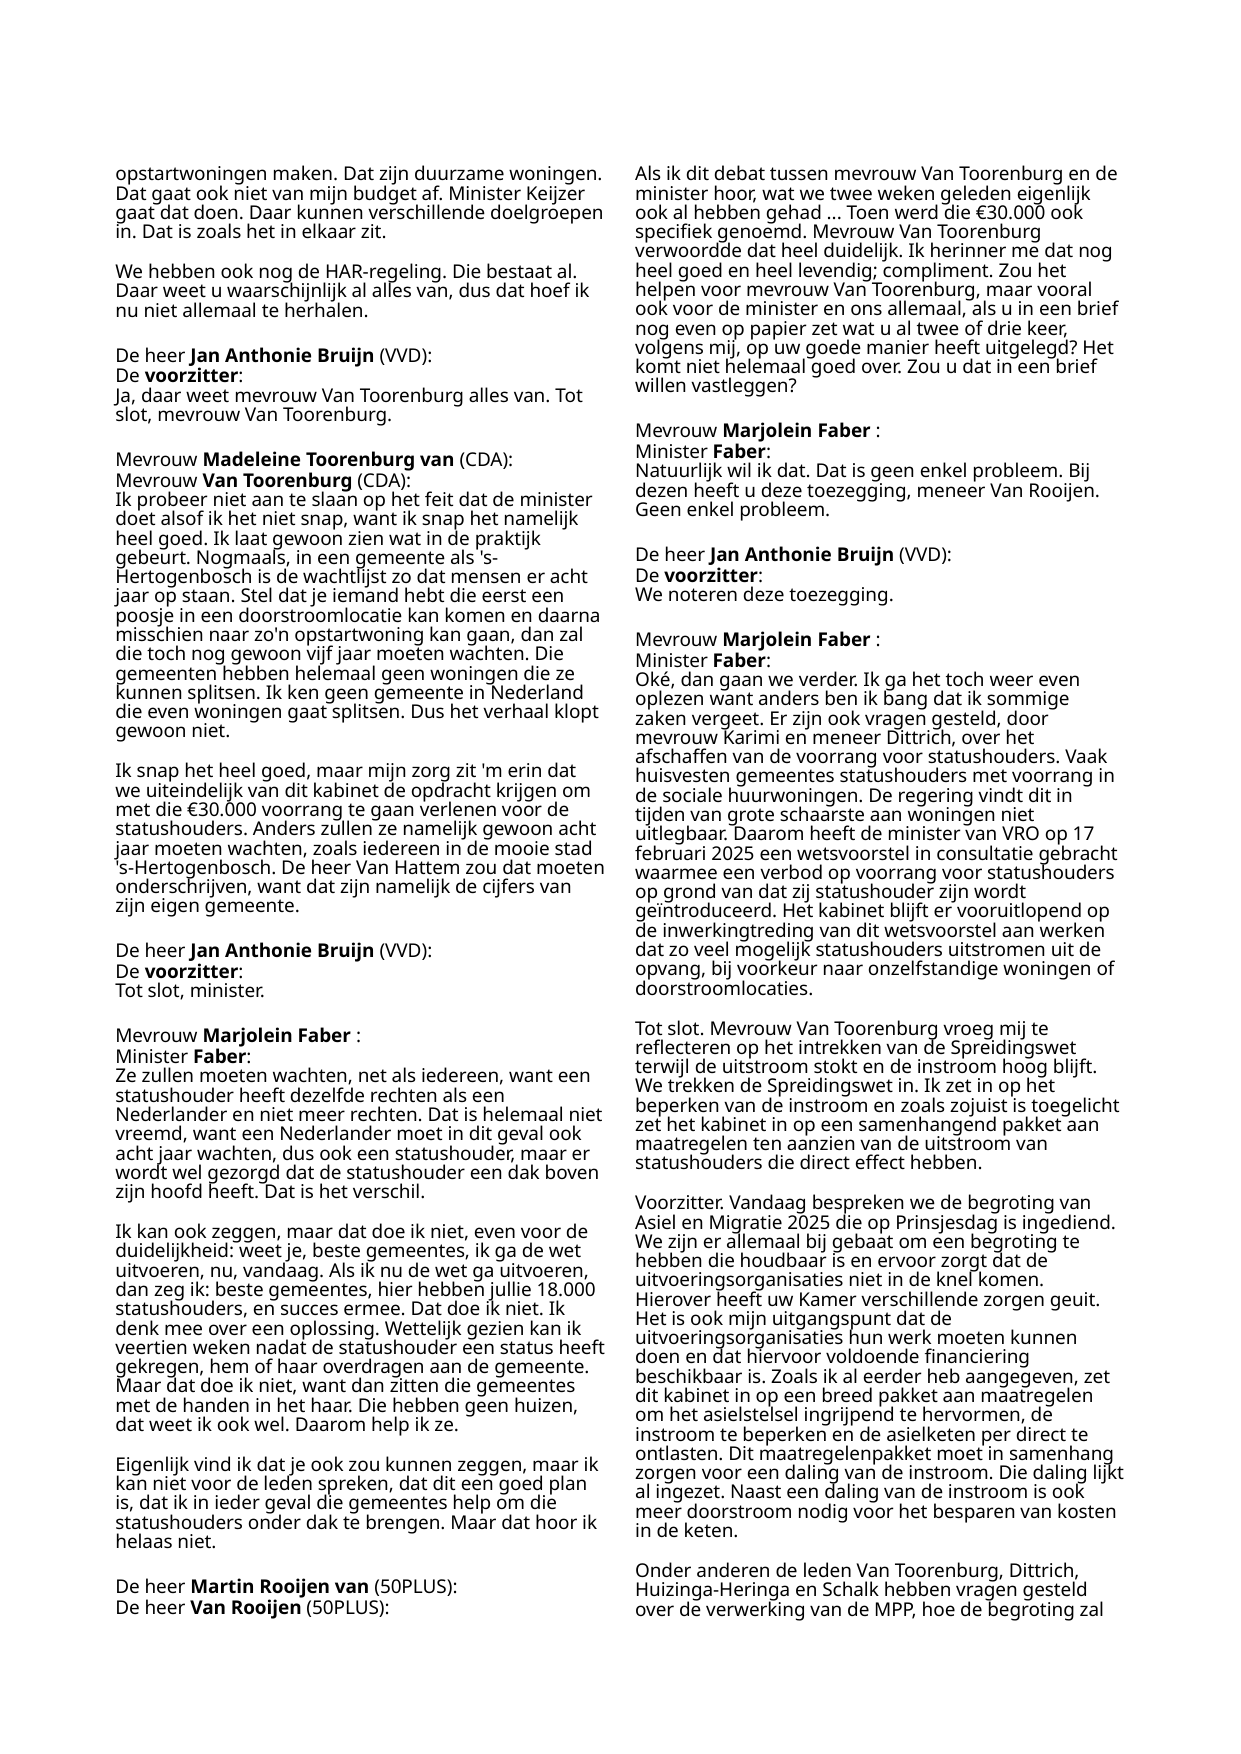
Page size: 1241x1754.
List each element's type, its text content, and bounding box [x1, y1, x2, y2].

text We hebben ook nog de HAR-regeling. Die bestaat al. Daar weet u waarschijnlijk al alles van, dus dat hoef ik nu niet allemaal te herhalen. [115, 263, 605, 321]
text Tot slot, minister. [115, 982, 605, 1002]
text De heer Jan Anthonie Bruijn (VVD): [635, 541, 1125, 567]
text Mevrouw Marjolein Faber : [635, 626, 1125, 652]
text Ja, daar weet mevrouw Van Toorenburg alles van. Tot slot, mevrouw Van Toorenburg. [115, 387, 605, 425]
text Mevrouw Marjolein Faber : [115, 1022, 605, 1048]
text Minister Faber: [635, 652, 1125, 671]
text De heer Van Rooijen (50PLUS): [115, 1599, 605, 1618]
text De heer Jan Anthonie Bruijn (VVD): [115, 937, 605, 963]
text De heer Jan Anthonie Bruijn (VVD): [115, 342, 605, 367]
text De voorzitter: [115, 367, 605, 387]
text Minister Faber: [635, 443, 1125, 462]
text Voorzitter. Vandaag bespreken we de begroting van Asiel en Migratie 2025 die op Prinsjesdag is ingediend. We zijn er allemaal bij gebaat om een begroting te hebben die houdbaar is en ervoor zorgt dat de uitvoeringsorganisaties niet in de knel komen. Hierover heeft uw Kamer verschillende zorgen geuit. Het is ook mijn uitgangspunt dat de uitvoeringsorganisaties hun werk moeten kunnen doen en dat hiervoor voldoende financiering beschikbaar is. Zoals ik al eerder heb aangegeven, zet dit kabinet in op een breed pakket aan maatregelen om het asielstelsel ingrijpend te hervormen, de instroom te beperken en de asielketen per direct te ontlasten. Dit maatregelenpakket moet in samenhang zorgen voor een daling van de instroom. Die daling lijkt al ingezet. Naast een daling van de instroom is ook meer doorstroom nodig voor het besparen van kosten in de keten. [635, 1194, 1125, 1541]
text De voorzitter: [635, 567, 1125, 586]
text Natuurlijk wil ik dat. Dat is geen enkel probleem. Bij dezen heeft u deze toezegging, meneer Van Rooijen. Geen enkel probleem. [635, 462, 1125, 520]
text Mevrouw Van Toorenburg (CDA): [115, 472, 605, 491]
text Mevrouw Madeleine Toorenburg van (CDA): [115, 446, 605, 472]
text Ik probeer niet aan te slaan op het feit dat de minister doet alsof ik het niet snap, want ik snap het namelijk heel goed. Ik laat gewoon zien wat in de praktijk gebeurt. Nogmaals, in een gemeente als 's-Hertogenbosch is de wachtlijst zo dat mensen er acht jaar op staan. Stel dat je iemand hebt die eerst een poosje in een doorstroomlocatie kan komen en daarna misschien naar zo'n opstartwoning kan gaan, dan zal die toch nog gewoon vijf jaar moeten wachten. Die gemeenten hebben helemaal geen woningen die ze kunnen splitsen. Ik ken geen gemeente in Nederland die even woningen gaat splitsen. Dus het verhaal klopt gewoon niet. [115, 491, 605, 742]
text Minister Faber: [115, 1048, 605, 1067]
text Onder anderen de leden Van Toorenburg, Dittrich, Huizinga-Heringa en Schalk hebben vragen gesteld over de verwerking van de MPP, hoe de begroting zal [635, 1562, 1125, 1620]
text Ze zullen moeten wachten, net als iedereen, want een statushouder heeft dezelfde rechten als een Nederlander en niet meer rechten. Dat is helemaal niet vreemd, want een Nederlander moet in dit geval ook acht jaar wachten, dus ook een statushouder, maar er wordt wel gezorgd dat de statushouder een dak boven zijn hoofd heeft. Dat is het verschil. [115, 1067, 605, 1202]
text De voorzitter: [115, 963, 605, 982]
text Eigenlijk vind ik dat je ook zou kunnen zeggen, maar ik kan niet voor de leden spreken, dat dit een goed plan is, dat ik in ieder geval die gemeentes help om die statushouders onder dak te brengen. Maar dat hoor ik helaas niet. [115, 1456, 605, 1552]
text Ik kan ook zeggen, maar dat doe ik niet, even voor de duidelijkheid: weet je, beste gemeentes, ik ga de wet uitvoeren, nu, vandaag. Als ik nu de wet ga uitvoeren, dan zeg ik: beste gemeentes, hier hebben jullie 18.000 statushouders, en succes ermee. Dat doe ik niet. Ik denk mee over een oplossing. Wettelijk gezien kan ik veertien weken nadat de statushouder een status heeft gekregen, hem of haar overdragen aan de gemeente. Maar dat doe ik niet, want dan zitten die gemeentes met de handen in het haar. Die hebben geen huizen, dat weet ik ook wel. Daarom help ik ze. [115, 1223, 605, 1435]
text De heer Martin Rooijen van (50PLUS): [115, 1573, 605, 1599]
text Als ik dit debat tussen mevrouw Van Toorenburg en de minister hoor, wat we twee weken geleden eigenlijk ook al hebben gehad ... Toen werd die €30.000 ook specifiek genoemd. Mevrouw Van Toorenburg verwoordde dat heel duidelijk. Ik herinner me dat nog heel goed en heel levendig; compliment. Zou het helpen voor mevrouw Van Toorenburg, maar vooral ook voor de minister en ons allemaal, als u in een brief nog even op papier zet wat u al twee of drie keer, volgens mij, op uw goede manier heeft uitgelegd? Het komt niet helemaal goed over. Zou u dat in een brief willen vastleggen? [635, 165, 1125, 397]
text Oké, dan gaan we verder. Ik ga het toch weer even oplezen want anders ben ik bang dat ik sommige zaken vergeet. Er zijn ook vragen gesteld, door mevrouw Karimi en meneer Dittrich, over het afschaffen van de voorrang voor statushouders. Vaak huisvesten gemeentes statushouders met voorrang in de sociale huurwoningen. De regering vindt dit in tijden van grote schaarste aan woningen niet uitlegbaar. Daarom heeft de minister van VRO op 17 februari 2025 een wetsvoorstel in consultatie gebracht waarmee een verbod op voorrang voor statushouders op grond van dat zij statushouder zijn wordt geïntroduceerd. Het kabinet blijft er vooruitlopend op de inwerkingtreding van dit wetsvoorstel aan werken dat zo veel mogelijk statushouders uitstromen uit de opvang, bij voorkeur naar onzelfstandige woningen of doorstroomlocaties. [635, 671, 1125, 999]
text opstartwoningen maken. Dat zijn duurzame woningen. Dat gaat ook niet van mijn budget af. Minister Keijzer gaat dat doen. Daar kunnen verschillende doelgroepen in. Dat is zoals het in elkaar zit. [115, 165, 605, 242]
text Ik snap het heel goed, maar mijn zorg zit 'm erin dat we uiteindelijk van dit kabinet de opdracht krijgen om met die €30.000 voorrang te gaan verlenen voor de statushouders. Anders zullen ze namelijk gewoon acht jaar moeten wachten, zoals iedereen in de mooie stad 's-Hertogenbosch. De heer Van Hattem zou dat moeten onderschrijven, want dat zijn namelijk de cijfers van zijn eigen gemeente. [115, 762, 605, 917]
text Tot slot. Mevrouw Van Toorenburg vroeg mij te reflecteren op het intrekken van de Spreidingswet terwijl de uitstroom stokt en de instroom hoog blijft. We trekken de Spreidingswet in. Ik zet in op het beperken van de instroom en zoals zojuist is toegelicht zet het kabinet in op een samenhangend pakket aan maatregelen ten aanzien van de uitstroom van statushouders die direct effect hebben. [635, 1019, 1125, 1174]
text We noteren deze toezegging. [635, 586, 1125, 605]
text Mevrouw Marjolein Faber : [635, 417, 1125, 443]
